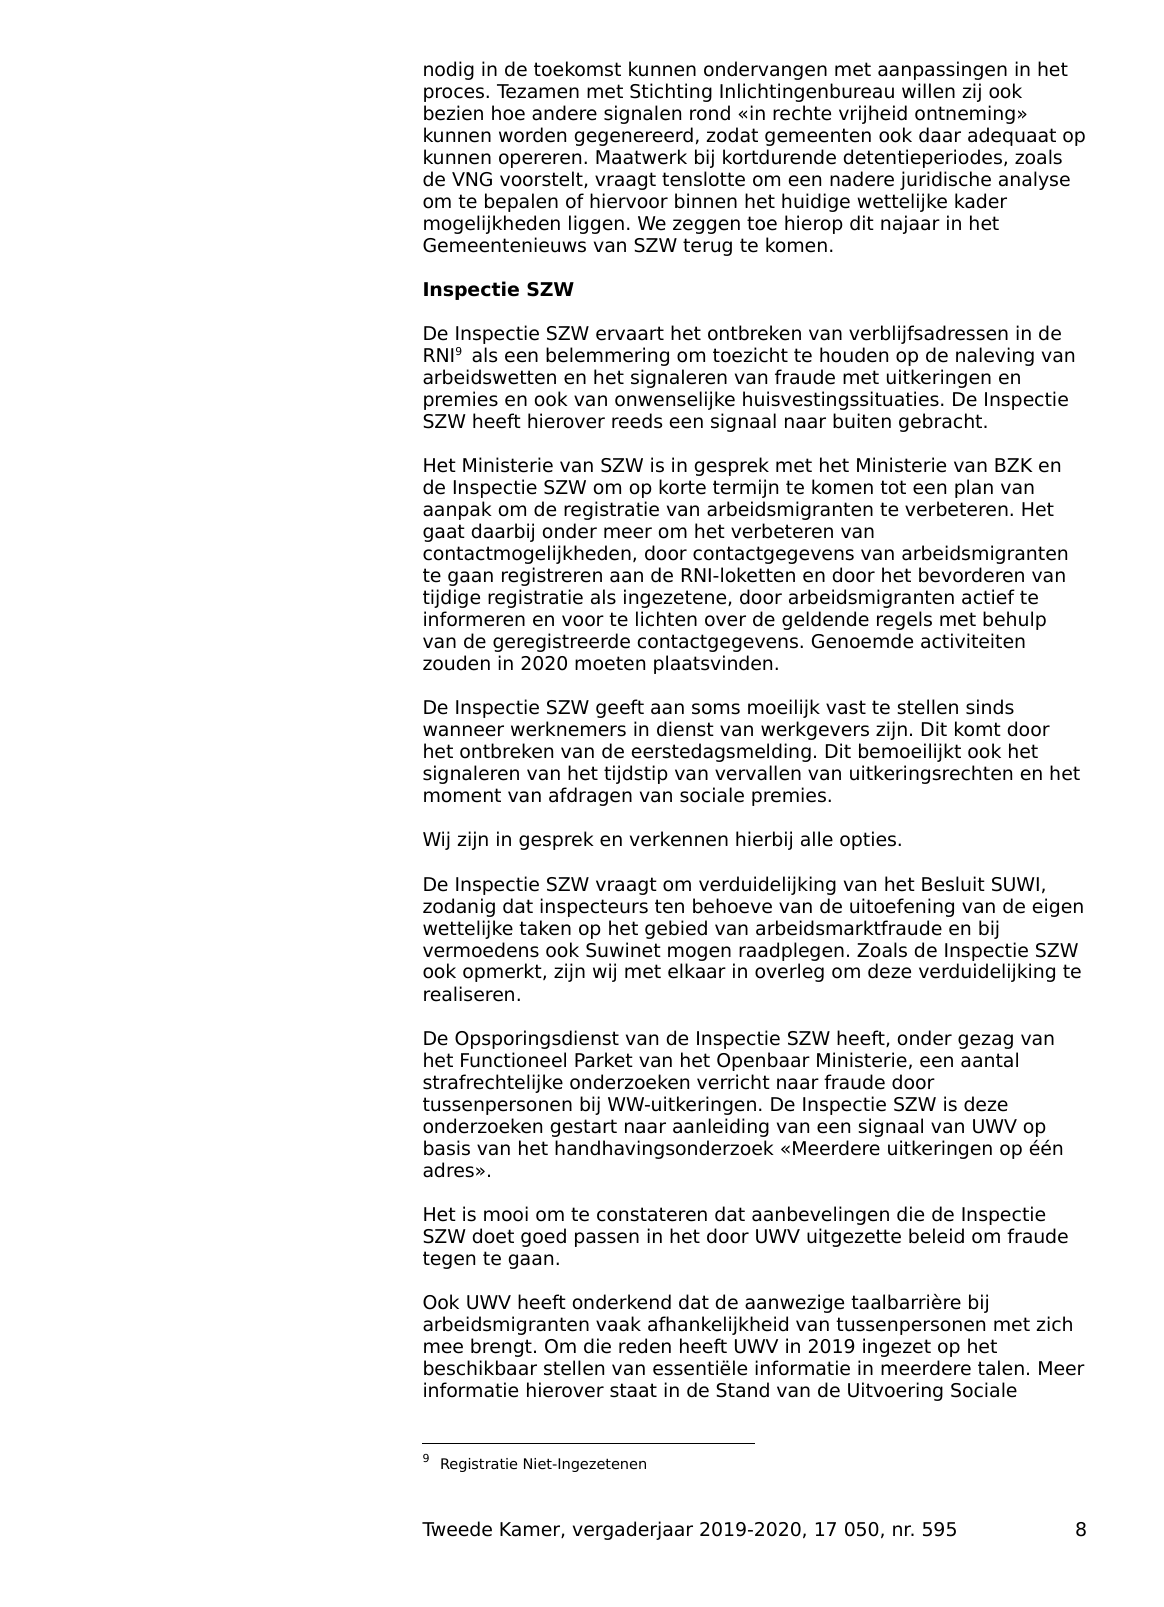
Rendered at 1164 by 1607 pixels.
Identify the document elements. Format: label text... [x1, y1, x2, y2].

text De Inspectie SZW vraagt om verduidelijking van het Besluit SUWI, zodanig dat inspecteurs ten behoeve van de uitoefening van de eigen wettelijke taken op het gebied van arbeidsmarktfraude en bij vermoedens ook Suwinet mogen raadplegen. Zoals de Inspectie SZW ook opmerkt, zijn wij met elkaar in overleg om deze verduidelijking te realiseren. [422, 873, 1087, 1005]
text Wij zijn in gesprek en verkennen hierbij alle opties. [422, 829, 1087, 851]
text Ook UWV heeft onderkend dat de aanwezige taalbarrière bij arbeidsmigranten vaak afhankelijkheid van tussenpersonen met zich mee brengt. Om die reden heeft UWV in 2019 ingezet op het beschikbaar stellen van essentiële informatie in meerdere talen. Meer informatie hierover staat in de Stand van de Uitvoering Sociale [422, 1292, 1087, 1402]
text Het is mooi om te constateren dat aanbevelingen die de Inspectie SZW doet goed passen in het door UWV uitgezette beleid om fraude tegen te gaan. [422, 1204, 1087, 1269]
text De Inspectie SZW ervaart het ontbreken van verblijfsadressen in de RNI als een belemmering om toezicht te houden op de naleving van arbeidswetten en het signaleren van fraude met uitkeringen en premies en ook van onwenselijke huisvestingssituaties. De Inspectie SZW heeft hierover reeds een signaal naar buiten gebracht. [422, 323, 1087, 433]
subtitle Inspectie SZW [422, 279, 1087, 301]
text Registratie Niet-Ingezetenen [422, 1452, 1087, 1474]
text De Inspectie SZW geeft aan soms moeilijk vast te stellen sinds wanneer werknemers in dienst van werkgevers zijn. Dit komt door het ontbreken van de eerstedagsmelding. Dit bemoeilijkt ook het signaleren van het tijdstip van vervallen van uitkeringsrechten en het moment van afdragen van sociale premies. [422, 697, 1087, 807]
text nodig in de toekomst kunnen ondervangen met aanpassingen in het proces. Tezamen met Stichting Inlichtingenbureau willen zij ook bezien hoe andere signalen rond «in rechte vrijheid ontneming» kunnen worden gegenereerd, zodat gemeenten ook daar adequaat op kunnen opereren. Maatwerk bij kortdurende detentieperiodes, zoals de VNG voorstelt, vraagt tenslotte om een nadere juridische analyse om te bepalen of hiervoor binnen het huidige wettelijke kader mogelijkheden liggen. We zeggen toe hierop dit najaar in het Gemeentenieuws van SZW terug te komen. [422, 59, 1087, 257]
text Het Ministerie van SZW is in gesprek met het Ministerie van BZK en de Inspectie SZW om op korte termijn te komen tot een plan van aanpak om de registratie van arbeidsmigranten te verbeteren. Het gaat daarbij onder meer om het verbeteren van contactmogelijkheden, door contactgegevens van arbeidsmigranten te gaan registreren aan de RNI-loketten en door het bevorderen van tijdige registratie als ingezetene, door arbeidsmigranten actief te informeren en voor te lichten over de geldende regels met behulp van de geregistreerde contactgegevens. Genoemde activiteiten zouden in 2020 moeten plaatsvinden. [422, 455, 1087, 675]
text De Opsporingsdienst van de Inspectie SZW heeft, onder gezag van het Functioneel Parket van het Openbaar Ministerie, een aantal strafrechtelijke onderzoeken verricht naar fraude door tussenpersonen bij WW-uitkeringen. De Inspectie SZW is deze onderzoeken gestart naar aanleiding van een signaal van UWV op basis van het handhavingsonderzoek «Meerdere uitkeringen op één adres». [422, 1028, 1087, 1181]
